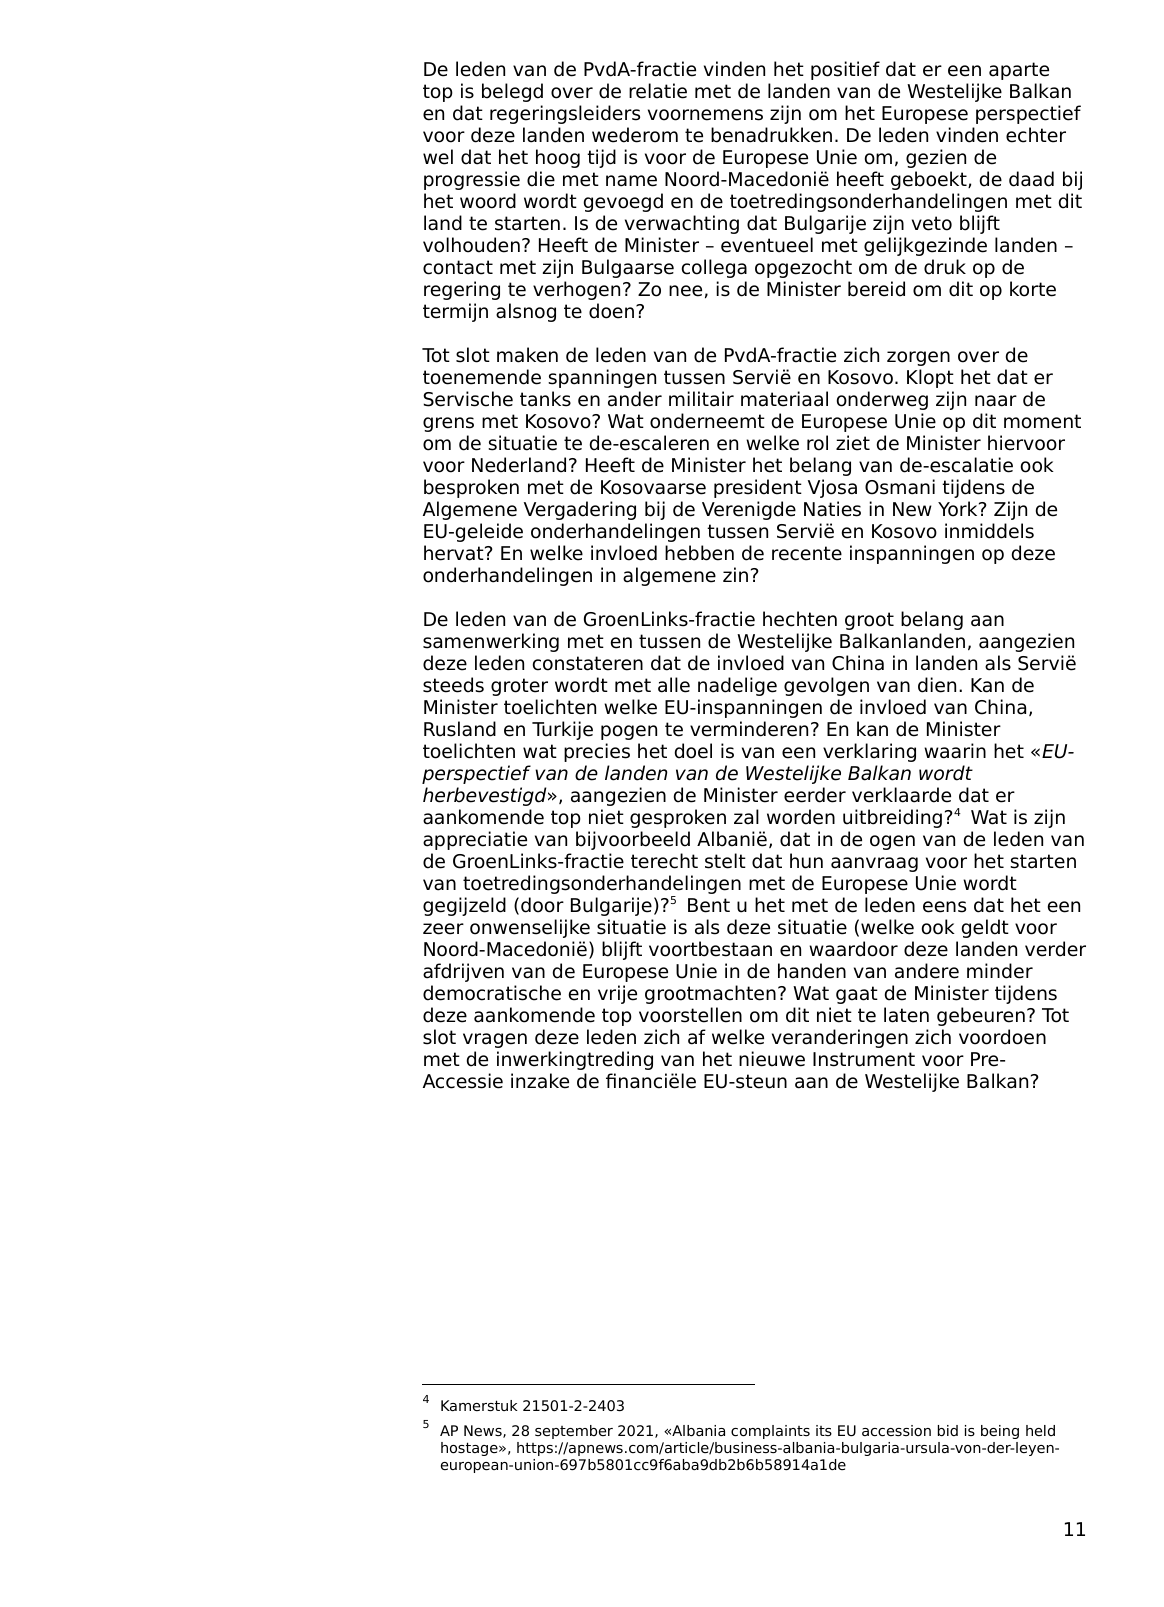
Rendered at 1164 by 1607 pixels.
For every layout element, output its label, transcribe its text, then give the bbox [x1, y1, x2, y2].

text AP News, 28 september 2021, «Albania complaints its EU accession bid is being held hostage», https://apnews.com/article/business-albania-bulgaria-ursula-von-der-leyen-european-union-697b5801cc9f6aba9db2b6b58914a1de [422, 1418, 1087, 1474]
text De leden van de PvdA-fractie vinden het positief dat er een aparte top is belegd over de relatie met de landen van de Westelijke Balkan en dat regeringsleiders voornemens zijn om het Europese perspectief voor deze landen wederom te benadrukken. De leden vinden echter wel dat het hoog tijd is voor de Europese Unie om, gezien de progressie die met name Noord-Macedonië heeft geboekt, de daad bij het woord wordt gevoegd en de toetredingsonderhandelingen met dit land te starten. Is de verwachting dat Bulgarije zijn veto blijft volhouden? Heeft de Minister – eventueel met gelijkgezinde landen – contact met zijn Bulgaarse collega opgezocht om de druk op de regering te verhogen? Zo nee, is de Minister bereid om dit op korte termijn alsnog te doen? [422, 59, 1087, 323]
text Tot slot maken de leden van de PvdA-fractie zich zorgen over de toenemende spanningen tussen Servië en Kosovo. Klopt het dat er Servische tanks en ander militair materiaal onderweg zijn naar de grens met Kosovo? Wat onderneemt de Europese Unie op dit moment om de situatie te de-escaleren en welke rol ziet de Minister hiervoor voor Nederland? Heeft de Minister het belang van de-escalatie ook besproken met de Kosovaarse president Vjosa Osmani tijdens de Algemene Vergadering bij de Verenigde Naties in New York? Zijn de EU-geleide onderhandelingen tussen Servië en Kosovo inmiddels hervat? En welke invloed hebben de recente inspanningen op deze onderhandelingen in algemene zin? [422, 345, 1087, 587]
text Kamerstuk 21501-2-2403 [422, 1393, 1087, 1416]
text De leden van de GroenLinks-fractie hechten groot belang aan samenwerking met en tussen de Westelijke Balkanlanden, aangezien deze leden constateren dat de invloed van China in landen als Servië steeds groter wordt met alle nadelige gevolgen van dien. Kan de Minister toelichten welke EU-inspanningen de invloed van China, Rusland en Turkije pogen te verminderen? En kan de Minister toelichten wat precies het doel is van een verklaring waarin het «EU-perspectief van de landen van de Westelijke Balkan wordt herbevestigd», aangezien de Minister eerder verklaarde dat er aankomende top niet gesproken zal worden uitbreiding? Wat is zijn appreciatie van bijvoorbeeld Albanië, dat in de ogen van de leden van de GroenLinks-fractie terecht stelt dat hun aanvraag voor het starten van toetredingsonderhandelingen met de Europese Unie wordt gegijzeld (door Bulgarije)? Bent u het met de leden eens dat het een zeer onwenselijke situatie is als deze situatie (welke ook geldt voor Noord-Macedonië) blijft voortbestaan en waardoor deze landen verder afdrijven van de Europese Unie in de handen van andere minder democratische en vrije grootmachten? Wat gaat de Minister tijdens deze aankomende top voorstellen om dit niet te laten gebeuren? Tot slot vragen deze leden zich af welke veranderingen zich voordoen met de inwerkingtreding van het nieuwe Instrument voor Pre-Accessie inzake de financiële EU-steun aan de Westelijke Balkan? [422, 609, 1087, 1092]
